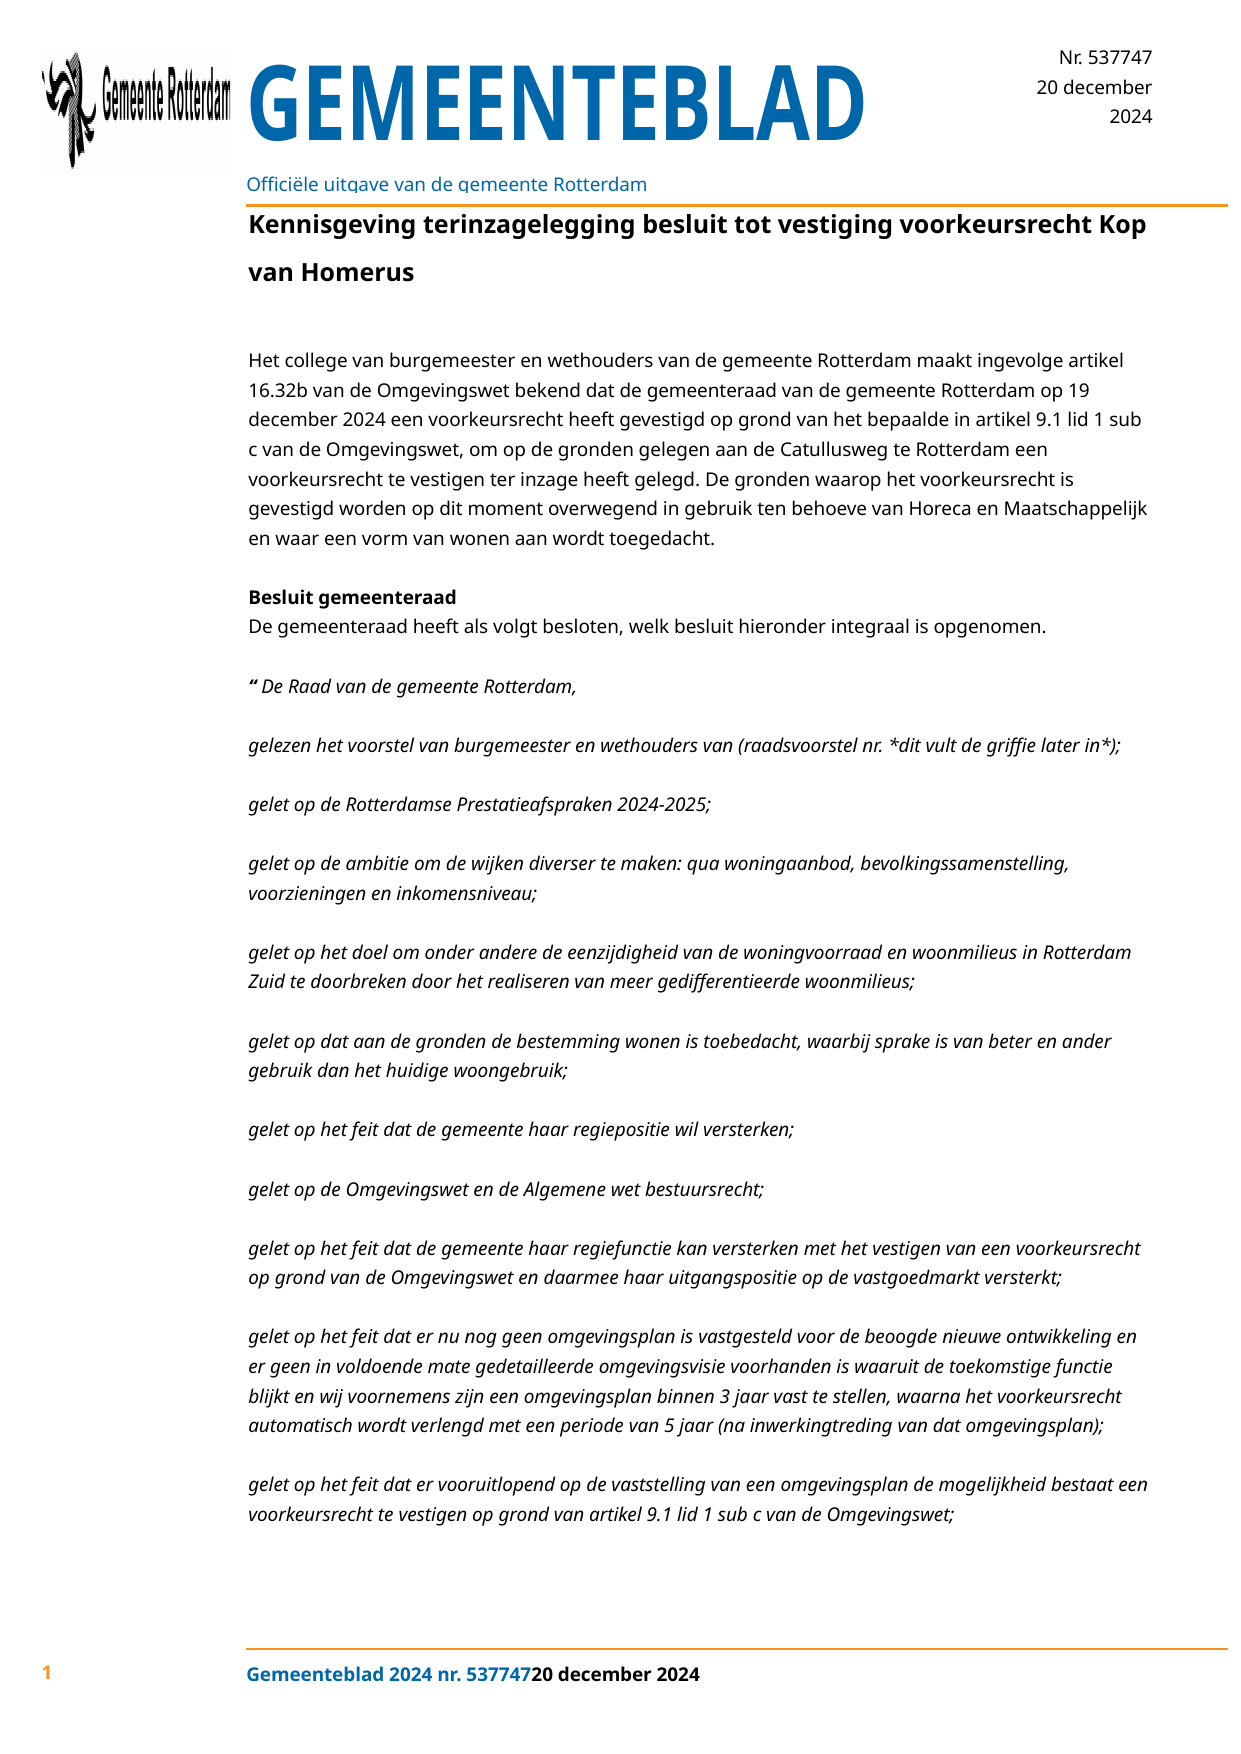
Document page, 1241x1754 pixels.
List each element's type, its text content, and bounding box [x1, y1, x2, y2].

text Het college van burgemeester en wethouders van de gemeente Rotterdam maakt ingevolge artikel 16.32b van de Omgevingswet bekend dat de gemeenteraad van de gemeente Rotterdam op 19 december 2024 een voorkeursrecht heeft gevestigd op grond van het bepaalde in artikel 9.1 lid 1 sub c van de Omgevingswet, om op de gronden gelegen aan de Catullusweg te Rotterdam een voorkeursrecht te vestigen ter inzage heeft gelegd. De gronden waarop het voorkeursrecht is gevestigd worden op dit moment overwegend in gebruik ten behoeve van Horeca en Maatschappelijk en waar een vorm van wonen aan wordt toegedacht. [248, 347, 1152, 551]
text “ De Raad van de gemeente Rotterdam, [248, 673, 1152, 699]
text gelet op de Rotterdamse Prestatieafspraken 2024-2025; [248, 791, 1152, 817]
text gelet op het feit dat de gemeente haar regiefunctie kan versterken met het vestigen van een voorkeursrecht op grond van de Omgevingswet en daarmee haar uitgangspositie op de vastgoedmarkt versterkt; [248, 1235, 1152, 1290]
text gelezen het voorstel van burgemeester en wethouders van (raadsvoorstel nr. *dit vult de griffie later in*); [248, 732, 1152, 758]
text gelet op het feit dat er nu nog geen omgevingsplan is vastgesteld voor de beoogde nieuwe ontwikkeling en er geen in voldoende mate gedetailleerde omgevingsvisie voorhanden is waaruit de toekomstige functie blijkt en wij voornemens zijn een omgevingsplan binnen 3 jaar vast te stellen, waarna het voorkeursrecht automatisch wordt verlengd met een periode van 5 jaar (na inwerkingtreding van dat omgevingsplan); [248, 1324, 1152, 1438]
text gelet op de Omgevingswet en de Algemene wet bestuursrecht; [248, 1176, 1152, 1202]
text gelet op het doel om onder andere de eenzijdigheid van de woningvoorraad en woonmilieus in Rotterdam Zuid te doorbreken door het realiseren van meer gedifferentieerde woonmilieus; [248, 939, 1152, 994]
text gelet op dat aan de gronden de bestemming wonen is toebedacht, waarbij sprake is van beter en ander gebruik dan het huidige woongebruik; [248, 1028, 1152, 1083]
text De gemeenteraad heeft als volgt besloten, welk besluit hieronder integraal is opgenomen. [248, 614, 1152, 639]
text gelet op het feit dat er vooruitlopend op de vaststelling van een omgevingsplan de mogelijkheid bestaat een voorkeursrecht te vestigen op grond van artikel 9.1 lid 1 sub c van de Omgevingswet; [248, 1472, 1152, 1527]
text Besluit gemeenteraad [248, 584, 1152, 610]
text Kennisgeving terinzagelegging besluit tot vestiging voorkeursrecht Kop van Homerus [248, 207, 1152, 288]
text gelet op de ambitie om de wijken diverser te maken: qua woningaanbod, bevolkingssamenstelling, voorzieningen en inkomensniveau; [248, 850, 1152, 906]
text gelet op het feit dat de gemeente haar regiepositie wil versterken; [248, 1117, 1152, 1142]
picture [41, 47, 231, 172]
